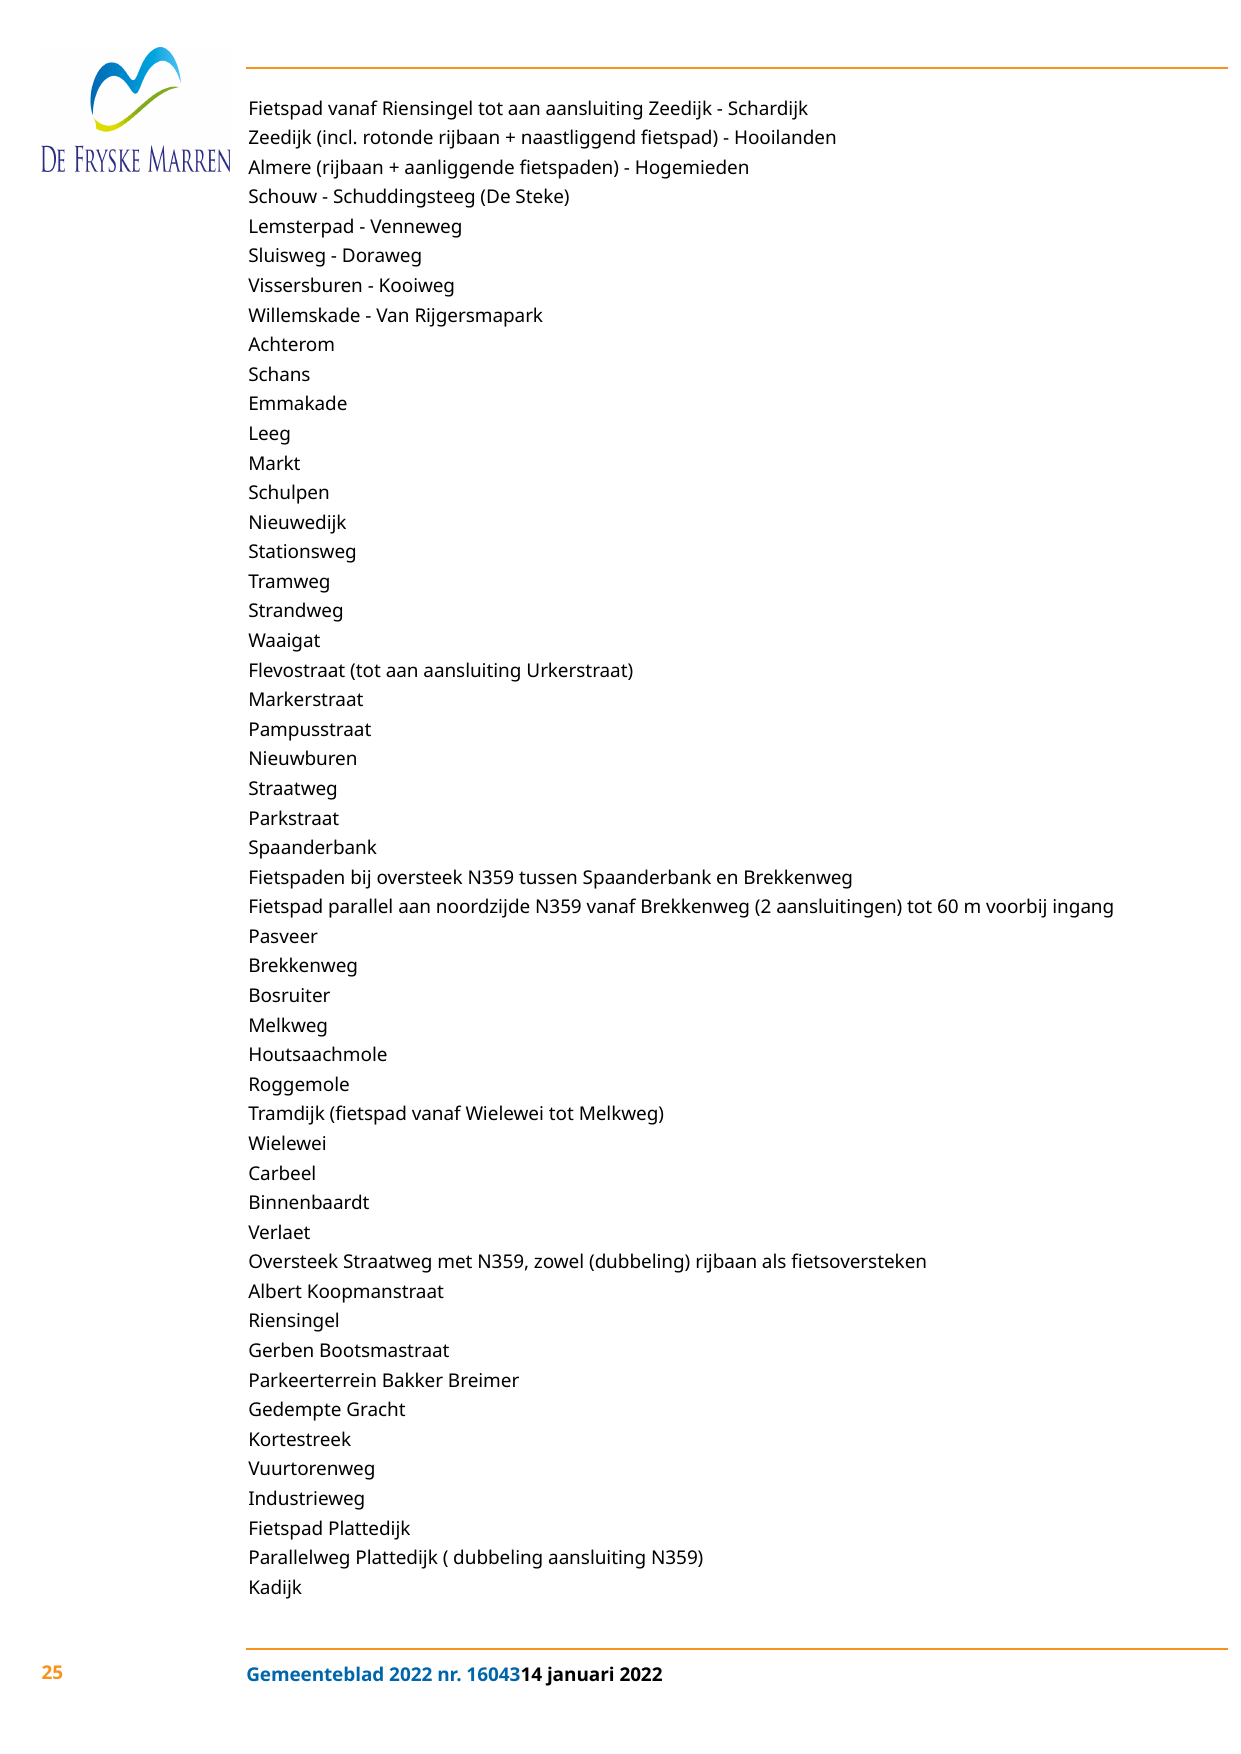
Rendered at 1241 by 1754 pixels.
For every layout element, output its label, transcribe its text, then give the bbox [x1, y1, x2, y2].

text Waaigat [248, 627, 1152, 653]
text Nieuwedijk [248, 509, 1152, 535]
text Riensingel [248, 1308, 1152, 1333]
text Achterom [248, 331, 1152, 357]
text Gerben Bootsmastraat [248, 1337, 1152, 1363]
text Wielewei [248, 1130, 1152, 1156]
text Strandweg [248, 598, 1152, 623]
text Vissersburen - Kooiweg [248, 272, 1152, 298]
text Spaanderbank [248, 834, 1152, 860]
text Parallelweg Plattedijk ( dubbeling aansluiting N359) [248, 1544, 1152, 1570]
text Houtsaachmole [248, 1041, 1152, 1067]
text Markerstraat [248, 686, 1152, 712]
text Oversteek Straatweg met N359, zowel (dubbeling) rijbaan als fietsoversteken [248, 1248, 1152, 1274]
text Emmakade [248, 391, 1152, 416]
text Stationsweg [248, 538, 1152, 564]
text Carbeel [248, 1160, 1152, 1186]
text Almere (rijbaan + aanliggende fietspaden) - Hogemieden [248, 154, 1152, 180]
text Willemskade - Van Rijgersmapark [248, 302, 1152, 328]
text Parkeerterrein Bakker Breimer [248, 1367, 1152, 1393]
text Tramdijk (fietspad vanaf Wielewei tot Melkweg) [248, 1101, 1152, 1126]
text Straatweg [248, 775, 1152, 801]
text Melkweg [248, 1012, 1152, 1038]
picture [41, 47, 231, 172]
text Zeedijk (incl. rotonde rijbaan + naastliggend fietspad) - Hooilanden [248, 124, 1152, 150]
text Pampusstraat [248, 716, 1152, 742]
text Kadijk [248, 1574, 1152, 1600]
text Schans [248, 361, 1152, 387]
text Verlaet [248, 1219, 1152, 1245]
text Leeg [248, 420, 1152, 446]
text Vuurtorenweg [248, 1456, 1152, 1481]
text Sluisweg - Doraweg [248, 243, 1152, 268]
text Lemsterpad - Venneweg [248, 213, 1152, 239]
text Bosruiter [248, 982, 1152, 1008]
text Schouw - Schuddingsteeg (De Steke) [248, 183, 1152, 209]
text Roggemole [248, 1071, 1152, 1097]
text Albert Koopmanstraat [248, 1278, 1152, 1304]
text Schulpen [248, 479, 1152, 505]
text Kortestreek [248, 1426, 1152, 1452]
text Industrieweg [248, 1485, 1152, 1511]
text Parkstraat [248, 805, 1152, 831]
text Brekkenweg [248, 953, 1152, 978]
text Fietspad vanaf Riensingel tot aan aansluiting Zeedijk - Schardijk [248, 95, 1152, 121]
text Markt [248, 450, 1152, 476]
text Binnenbaardt [248, 1189, 1152, 1215]
text Tramweg [248, 568, 1152, 594]
text Gedempte Gracht [248, 1396, 1152, 1422]
text Fietspaden bij oversteek N359 tussen Spaanderbank en Brekkenweg [248, 864, 1152, 890]
text Nieuwburen [248, 746, 1152, 771]
text Fietspad Plattedijk [248, 1515, 1152, 1541]
text Fietspad parallel aan noordzijde N359 vanaf Brekkenweg (2 aansluitingen) tot 60 m voorbij ingang Pasveer [248, 893, 1152, 949]
text Flevostraat (tot aan aansluiting Urkerstraat) [248, 657, 1152, 683]
